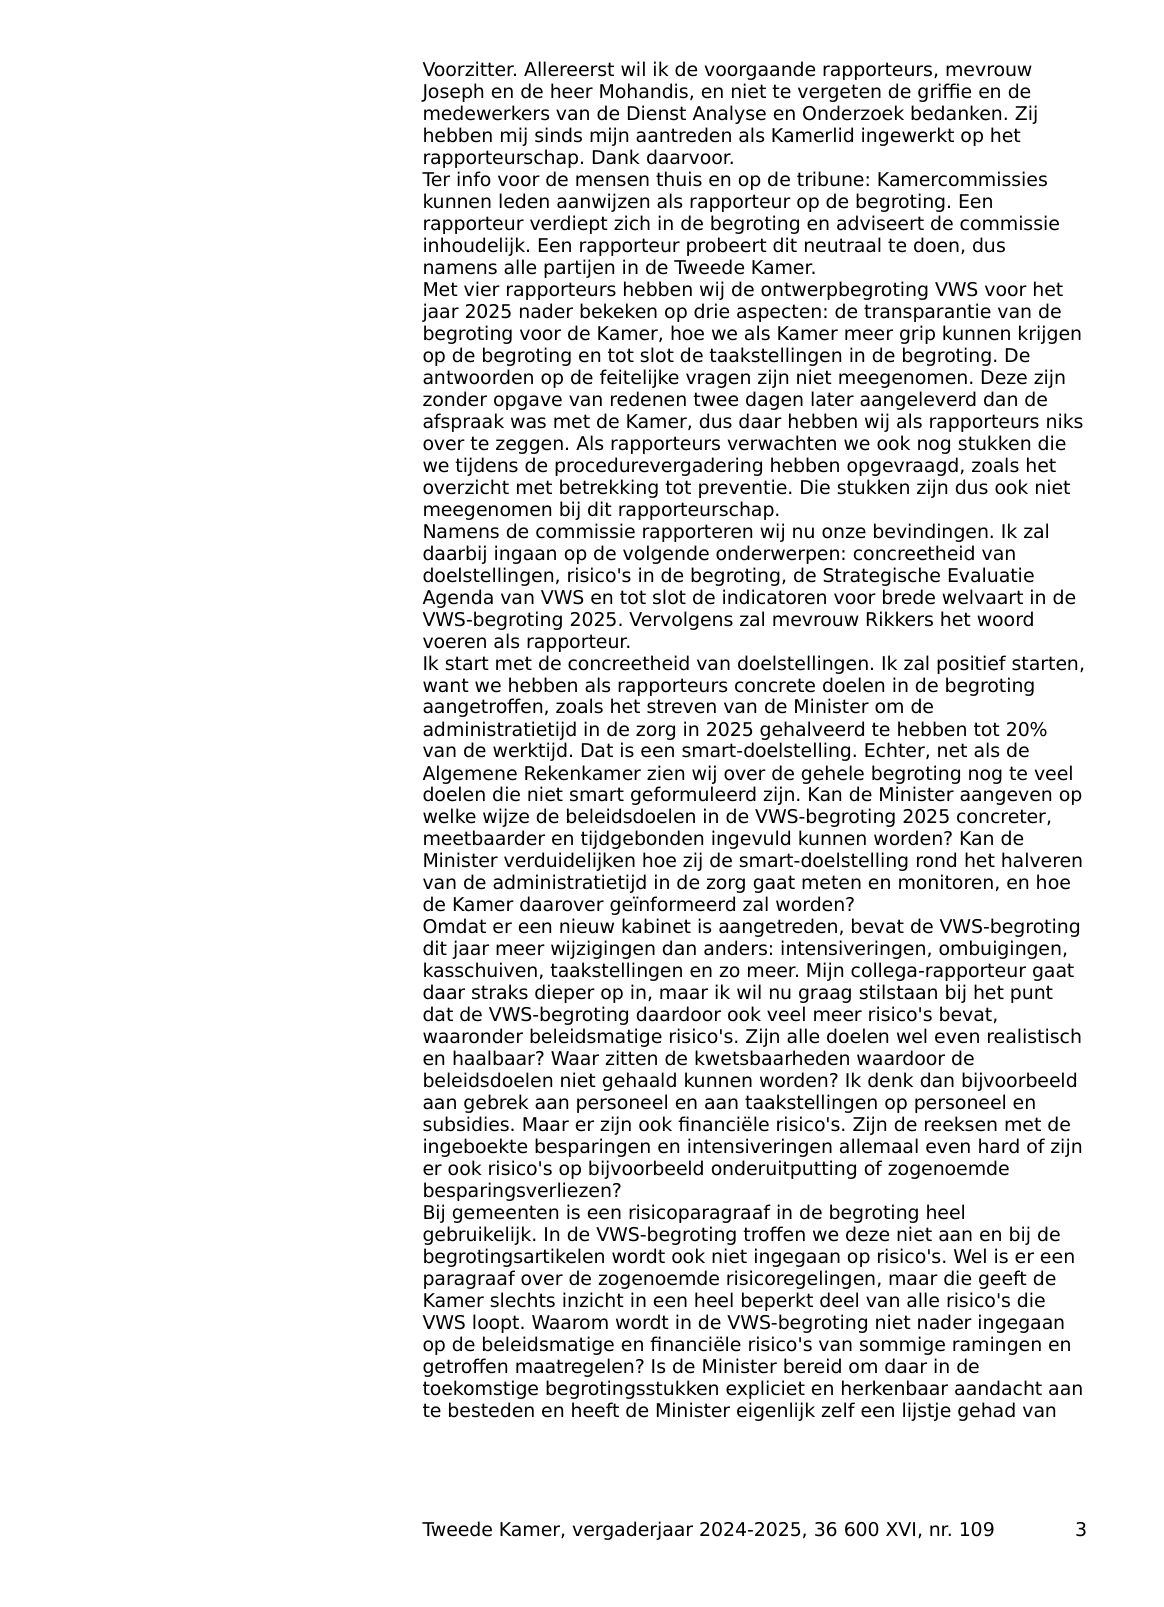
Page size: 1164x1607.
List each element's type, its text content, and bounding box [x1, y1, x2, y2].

text Omdat er een nieuw kabinet is aangetreden, bevat de VWS-begroting dit jaar meer wijzigingen dan anders: intensiveringen, ombuigingen, kasschuiven, taakstellingen en zo meer. Mijn collega-rapporteur gaat daar straks dieper op in, maar ik wil nu graag stilstaan bij het punt dat de VWS-begroting daardoor ook veel meer risico's bevat, waaronder beleidsmatige risico's. Zijn alle doelen wel even realistisch en haalbaar? Waar zitten de kwetsbaarheden waardoor de beleidsdoelen niet gehaald kunnen worden? Ik denk dan bijvoorbeeld aan gebrek aan personeel en aan taakstellingen op personeel en subsidies. Maar er zijn ook financiële risico's. Zijn de reeksen met de ingeboekte besparingen en intensiveringen allemaal even hard of zijn er ook risico's op bijvoorbeeld onderuitputting of zogenoemde besparingsverliezen? [422, 916, 1087, 1202]
text Bij gemeenten is een risicoparagraaf in de begroting heel gebruikelijk. In de VWS-begroting troffen we deze niet aan en bij de begrotingsartikelen wordt ook niet ingegaan op risico's. Wel is er een paragraaf over de zogenoemde risicoregelingen, maar die geeft de Kamer slechts inzicht in een heel beperkt deel van alle risico's die VWS loopt. Waarom wordt in de VWS-begroting niet nader ingegaan op de beleidsmatige en financiële risico's van sommige ramingen en getroffen maatregelen? Is de Minister bereid om daar in de toekomstige begrotingsstukken expliciet en herkenbaar aandacht aan te besteden en heeft de Minister eigenlijk zelf een lijstje gehad van [422, 1202, 1087, 1422]
text Ik start met de concreetheid van doelstellingen. Ik zal positief starten, want we hebben als rapporteurs concrete doelen in de begroting aangetroffen, zoals het streven van de Minister om de administratietijd in de zorg in 2025 gehalveerd te hebben tot 20% van de werktijd. Dat is een smart-doelstelling. Echter, net als de Algemene Rekenkamer zien wij over de gehele begroting nog te veel doelen die niet smart geformuleerd zijn. Kan de Minister aangeven op welke wijze de beleidsdoelen in de VWS-begroting 2025 concreter, meetbaarder en tijdgebonden ingevuld kunnen worden? Kan de Minister verduidelijken hoe zij de smart-doelstelling rond het halveren van de administratietijd in de zorg gaat meten en monitoren, en hoe de Kamer daarover geïnformeerd zal worden? [422, 652, 1087, 916]
text Met vier rapporteurs hebben wij de ontwerpbegroting VWS voor het jaar 2025 nader bekeken op drie aspecten: de transparantie van de begroting voor de Kamer, hoe we als Kamer meer grip kunnen krijgen op de begroting en tot slot de taakstellingen in de begroting. De antwoorden op de feitelijke vragen zijn niet meegenomen. Deze zijn zonder opgave van redenen twee dagen later aangeleverd dan de afspraak was met de Kamer, dus daar hebben wij als rapporteurs niks over te zeggen. Als rapporteurs verwachten we ook nog stukken die we tijdens de procedurevergadering hebben opgevraagd, zoals het overzicht met betrekking tot preventie. Die stukken zijn dus ook niet meegenomen bij dit rapporteurschap. [422, 279, 1087, 521]
text Voorzitter. Allereerst wil ik de voorgaande rapporteurs, mevrouw Joseph en de heer Mohandis, en niet te vergeten de griffie en de medewerkers van de Dienst Analyse en Onderzoek bedanken. Zij hebben mij sinds mijn aantreden als Kamerlid ingewerkt op het rapporteurschap. Dank daarvoor. [422, 59, 1087, 169]
text Namens de commissie rapporteren wij nu onze bevindingen. Ik zal daarbij ingaan op de volgende onderwerpen: concreetheid van doelstellingen, risico's in de begroting, de Strategische Evaluatie Agenda van VWS en tot slot de indicatoren voor brede welvaart in de VWS-begroting 2025. Vervolgens zal mevrouw Rikkers het woord voeren als rapporteur. [422, 521, 1087, 652]
text Ter info voor de mensen thuis en op de tribune: Kamercommissies kunnen leden aanwijzen als rapporteur op de begroting. Een rapporteur verdiept zich in de begroting en adviseert de commissie inhoudelijk. Een rapporteur probeert dit neutraal te doen, dus namens alle partijen in de Tweede Kamer. [422, 169, 1087, 279]
